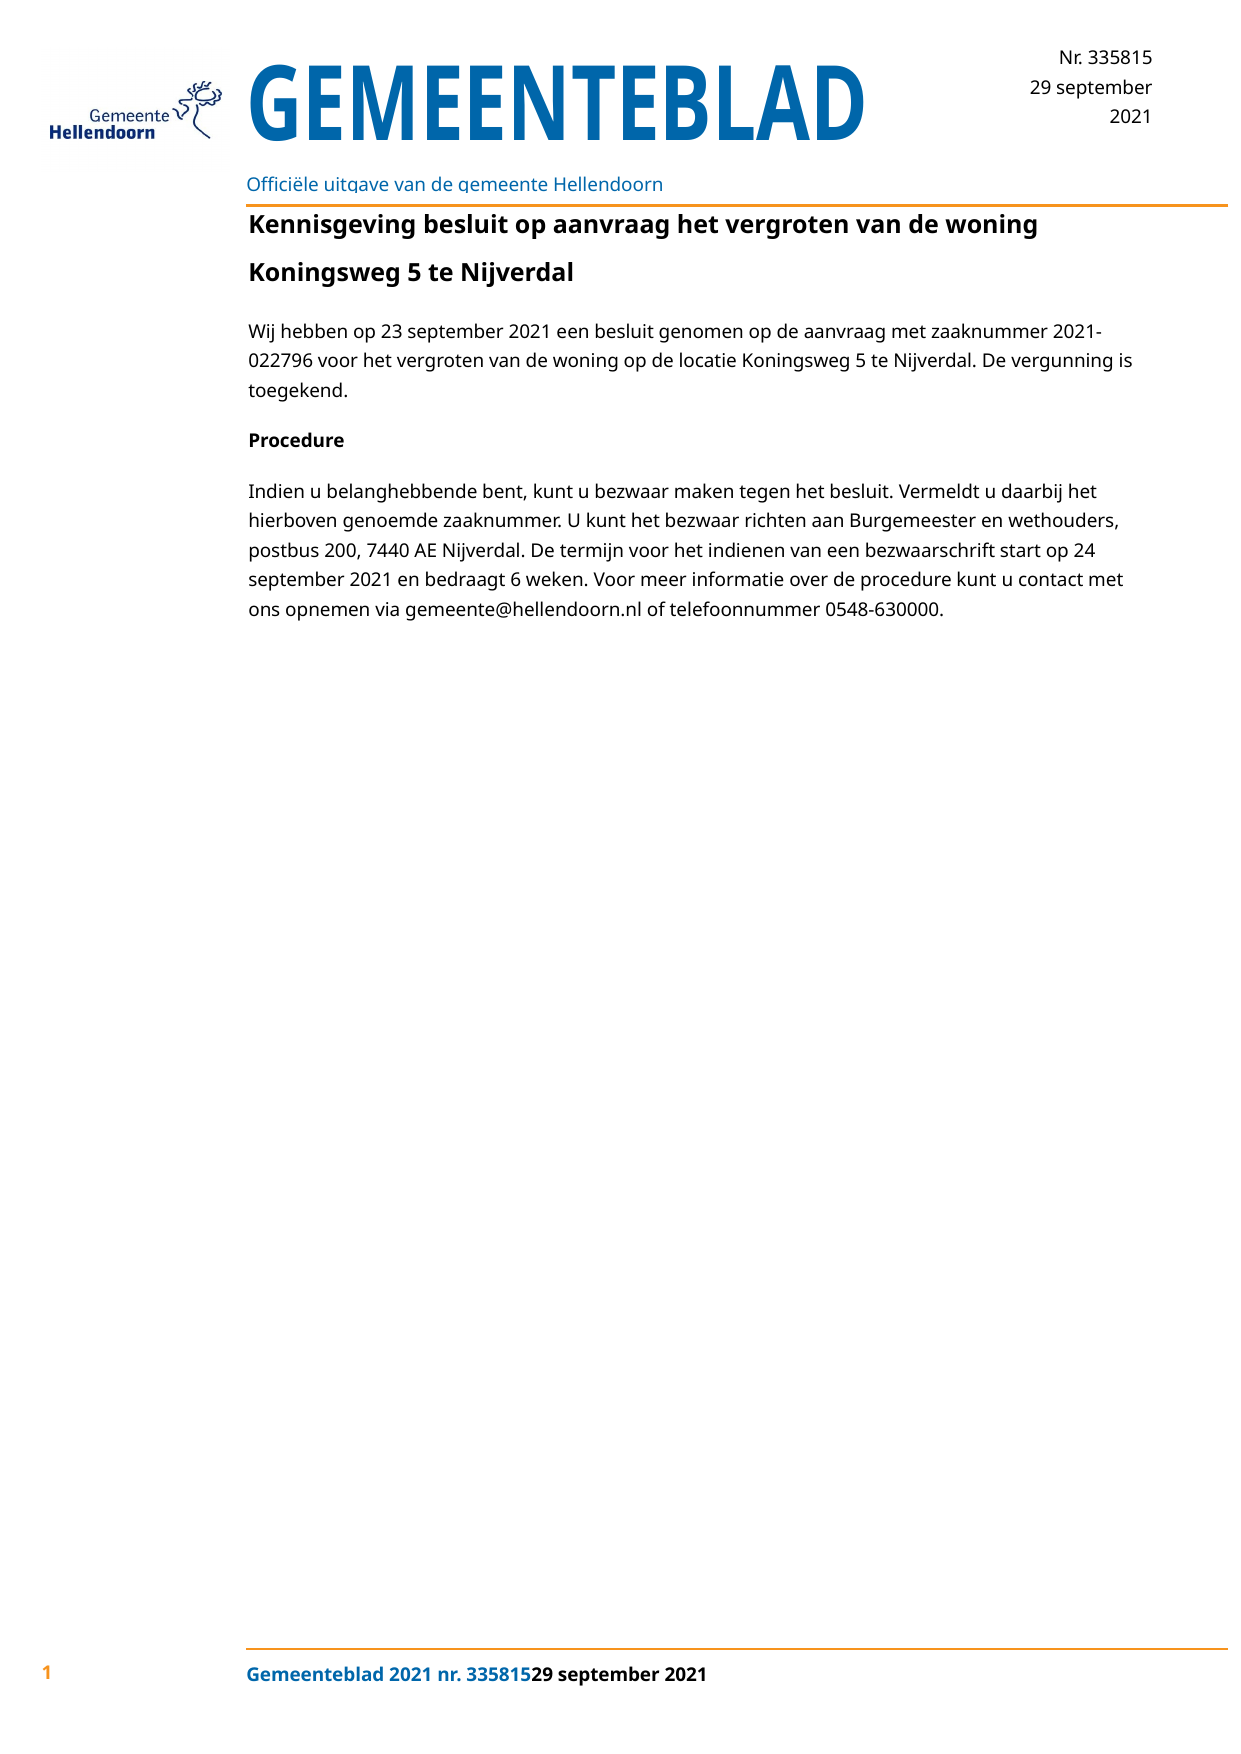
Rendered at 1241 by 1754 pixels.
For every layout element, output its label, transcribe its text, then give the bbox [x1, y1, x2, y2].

text Kennisgeving besluit op aanvraag het vergroten van de woning Koningsweg 5 te Nijverdal [248, 207, 1152, 288]
picture [41, 47, 231, 172]
text Procedure [248, 427, 1152, 453]
text Wij hebben op 23 september 2021 een besluit genomen op de aanvraag met zaaknummer 2021-022796 voor het vergroten van de woning op de locatie Koningsweg 5 te Nijverdal. De vergunning is toegekend. [248, 318, 1152, 403]
text Indien u belanghebbende bent, kunt u bezwaar maken tegen het besluit. Vermeldt u daarbij het hierboven genoemde zaaknummer. U kunt het bezwaar richten aan Burgemeester en wethouders, postbus 200, 7440 AE Nijverdal. De termijn voor het indienen van een bezwaarschrift start op 24 september 2021 en bedraagt 6 weken. Voor meer informatie over de procedure kunt u contact met ons opnemen via gemeente@hellendoorn.nl of telefoonnummer 0548-630000. [248, 478, 1152, 622]
